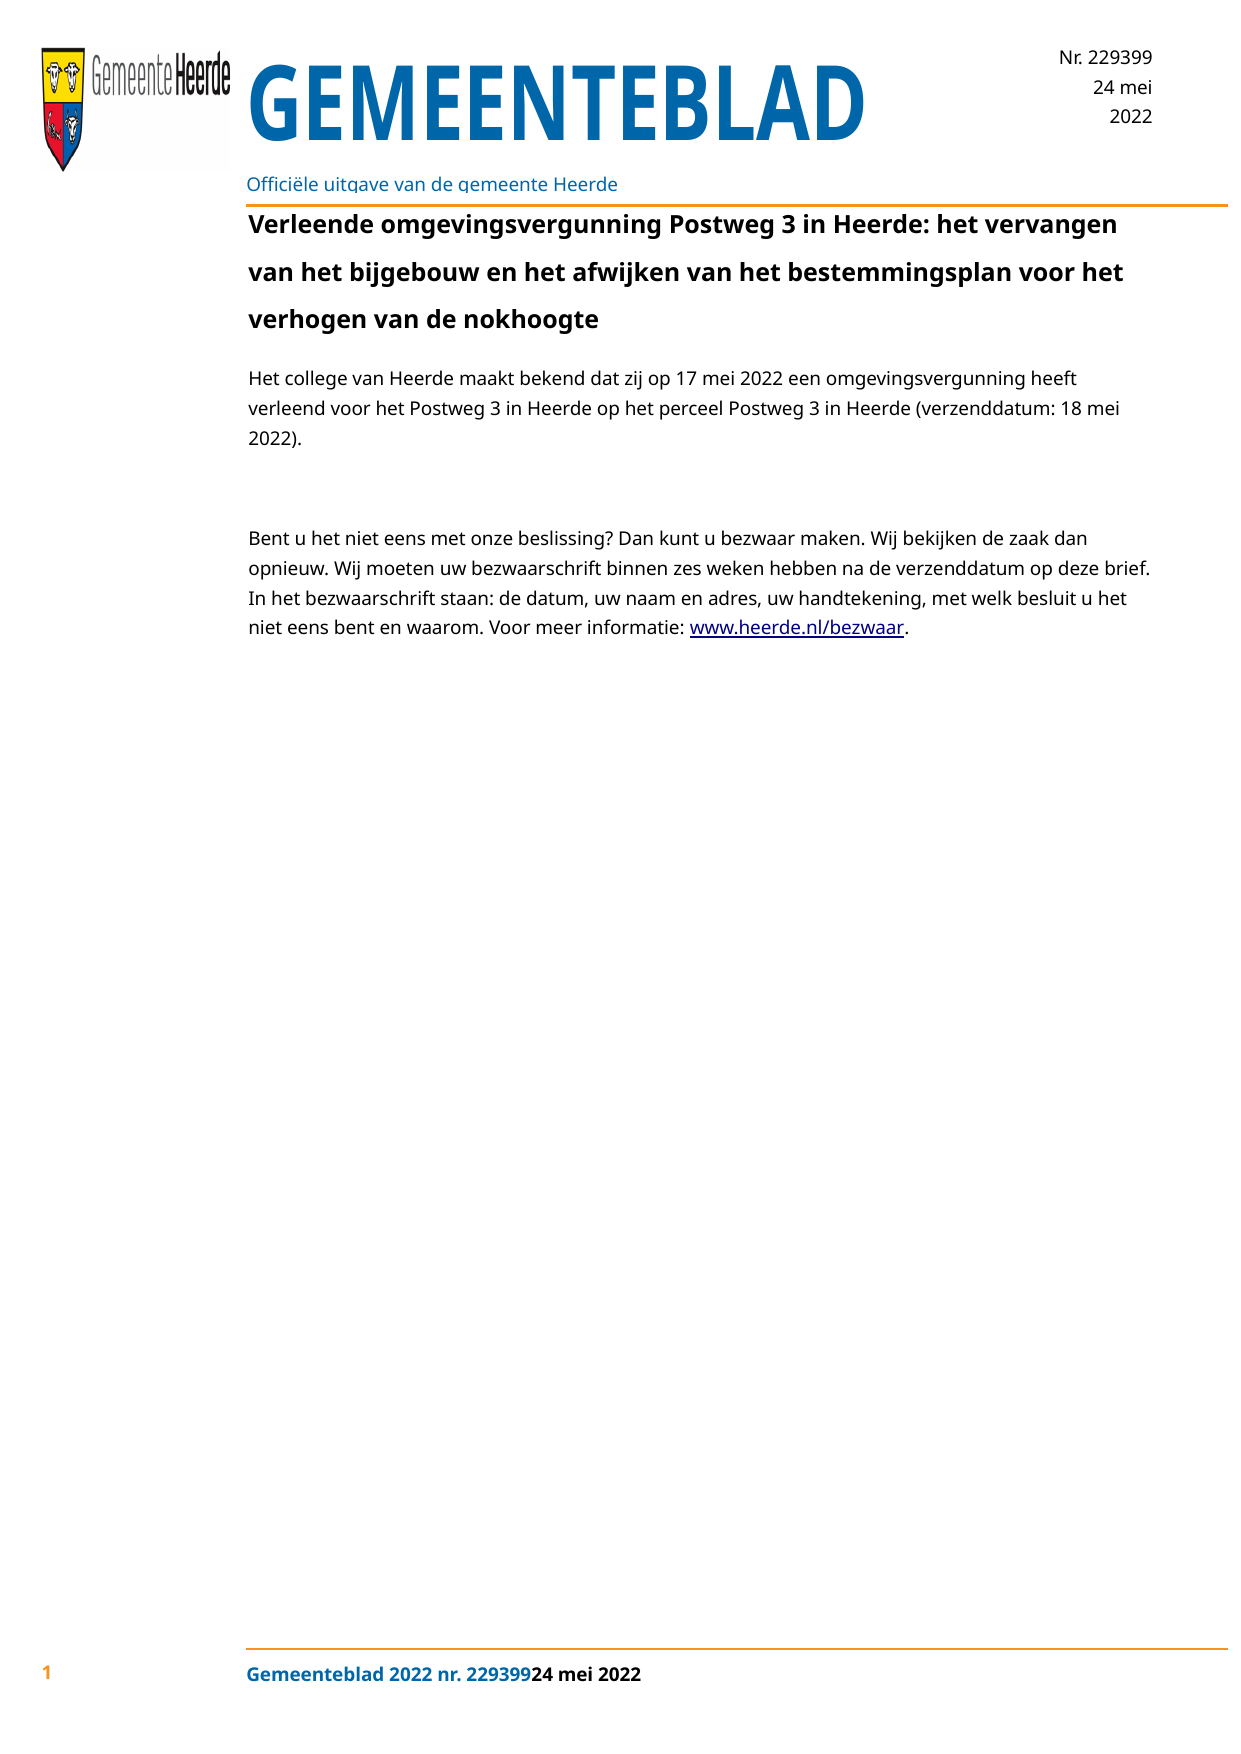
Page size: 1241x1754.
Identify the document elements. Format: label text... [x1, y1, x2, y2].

picture [41, 47, 231, 172]
text Bent u het niet eens met onze beslissing? Dan kunt u bezwaar maken. Wij bekijken de zaak dan opnieuw. Wij moeten uw bezwaarschrift binnen zes weken hebben na de verzenddatum op deze brief. In het bezwaarschrift staan: de datum, uw naam en adres, uw handtekening, met welk besluit u het niet eens bent en waarom. Voor meer informatie: www.heerde.nl/bezwaar. [248, 526, 1152, 640]
text Verleende omgevingsvergunning Postweg 3 in Heerde: het vervangen van het bijgebouw en het afwijken van het bestemmingsplan voor het verhogen van de nokhoogte [248, 207, 1152, 336]
text Het college van Heerde maakt bekend dat zij op 17 mei 2022 een omgevingsvergunning heeft verleend voor het Postweg 3 in Heerde op het perceel Postweg 3 in Heerde (verzenddatum: 18 mei 2022). [248, 366, 1152, 450]
